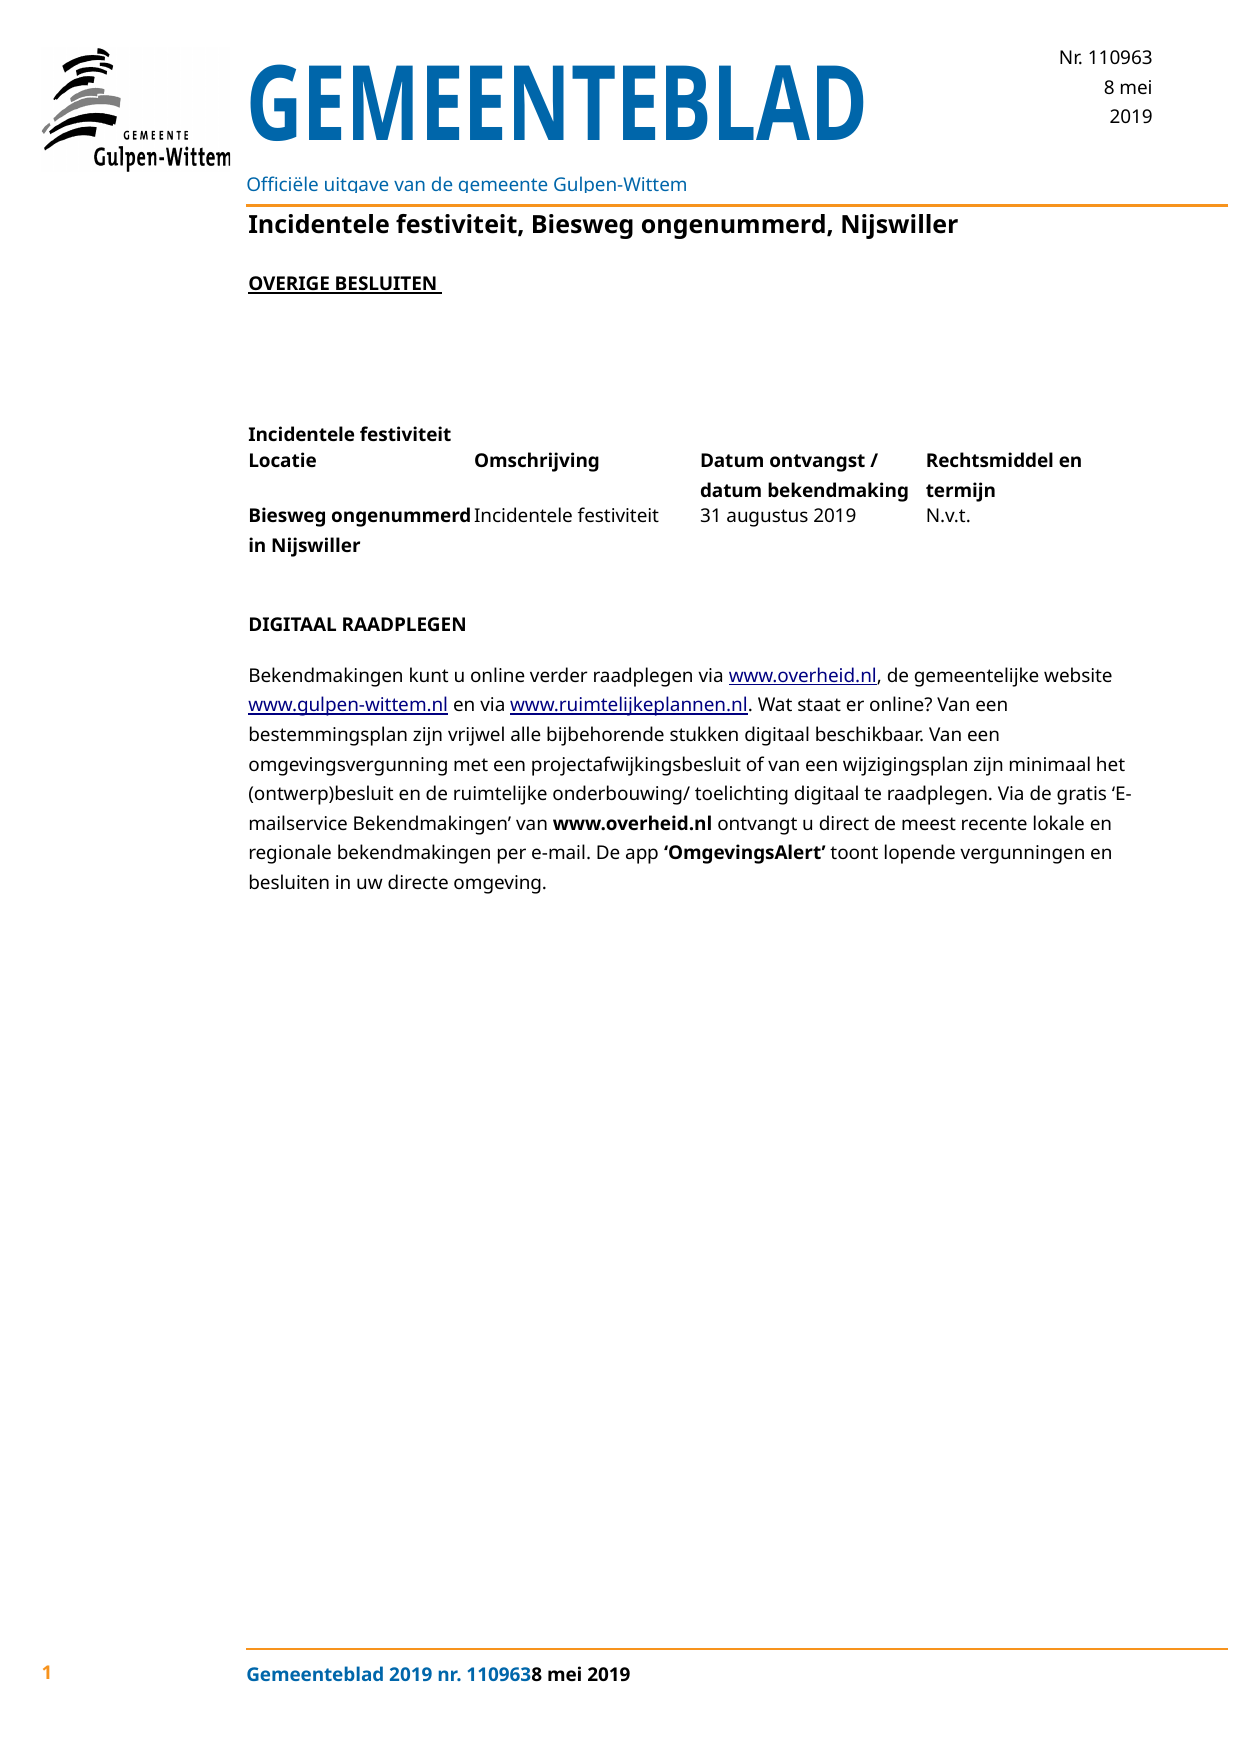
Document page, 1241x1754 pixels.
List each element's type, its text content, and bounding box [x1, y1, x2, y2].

table_cell Datum ontvangst / datum bekendmaking [700, 448, 926, 503]
table_cell Locatie [248, 448, 474, 503]
table_cell N.v.t. [926, 503, 1152, 558]
table_cell Incidentele festiviteit [474, 503, 700, 558]
table_header Incidentele festiviteit [248, 422, 474, 447]
picture [41, 47, 231, 172]
table_cell Omschrijving [474, 448, 700, 503]
table_cell Biesweg ongenummerd in Nijswiller [248, 503, 474, 558]
table_header [700, 422, 926, 447]
table_cell Rechtsmiddel en termijn [926, 448, 1152, 503]
table_header [926, 422, 1152, 447]
text DIGITAAL RAADPLEGEN [248, 612, 1152, 637]
text Bekendmakingen kunt u online verder raadplegen via www.overheid.nl, de gemeentelijke website www.gulpen-wittem.nl en via www.ruimtelijkeplannen.nl. Wat staat er online? Van een bestemmingsplan zijn vrijwel alle bijbehorende stukken digitaal beschikbaar. Van een omgevingsvergunning met een projectafwijkingsbesluit of van een wijzigingsplan zijn minimaal het (ontwerp)besluit en de ruimtelijke onderbouwing/ toelichting digitaal te raadplegen. Via de gratis ‘E-mailservice Bekendmakingen’ van www.overheid.nl ontvangt u direct de meest recente lokale en regionale bekendmakingen per e-mail. De app ‘OmgevingsAlert’ toont lopende vergunningen en besluiten in uw directe omgeving. [248, 662, 1152, 895]
text Incidentele festiviteit, Biesweg ongenummerd, Nijswiller [248, 207, 1152, 241]
table_cell 31 augustus 2019 [700, 503, 926, 558]
text OVERIGE BESLUITEN [248, 270, 1152, 296]
table_header [474, 422, 700, 447]
